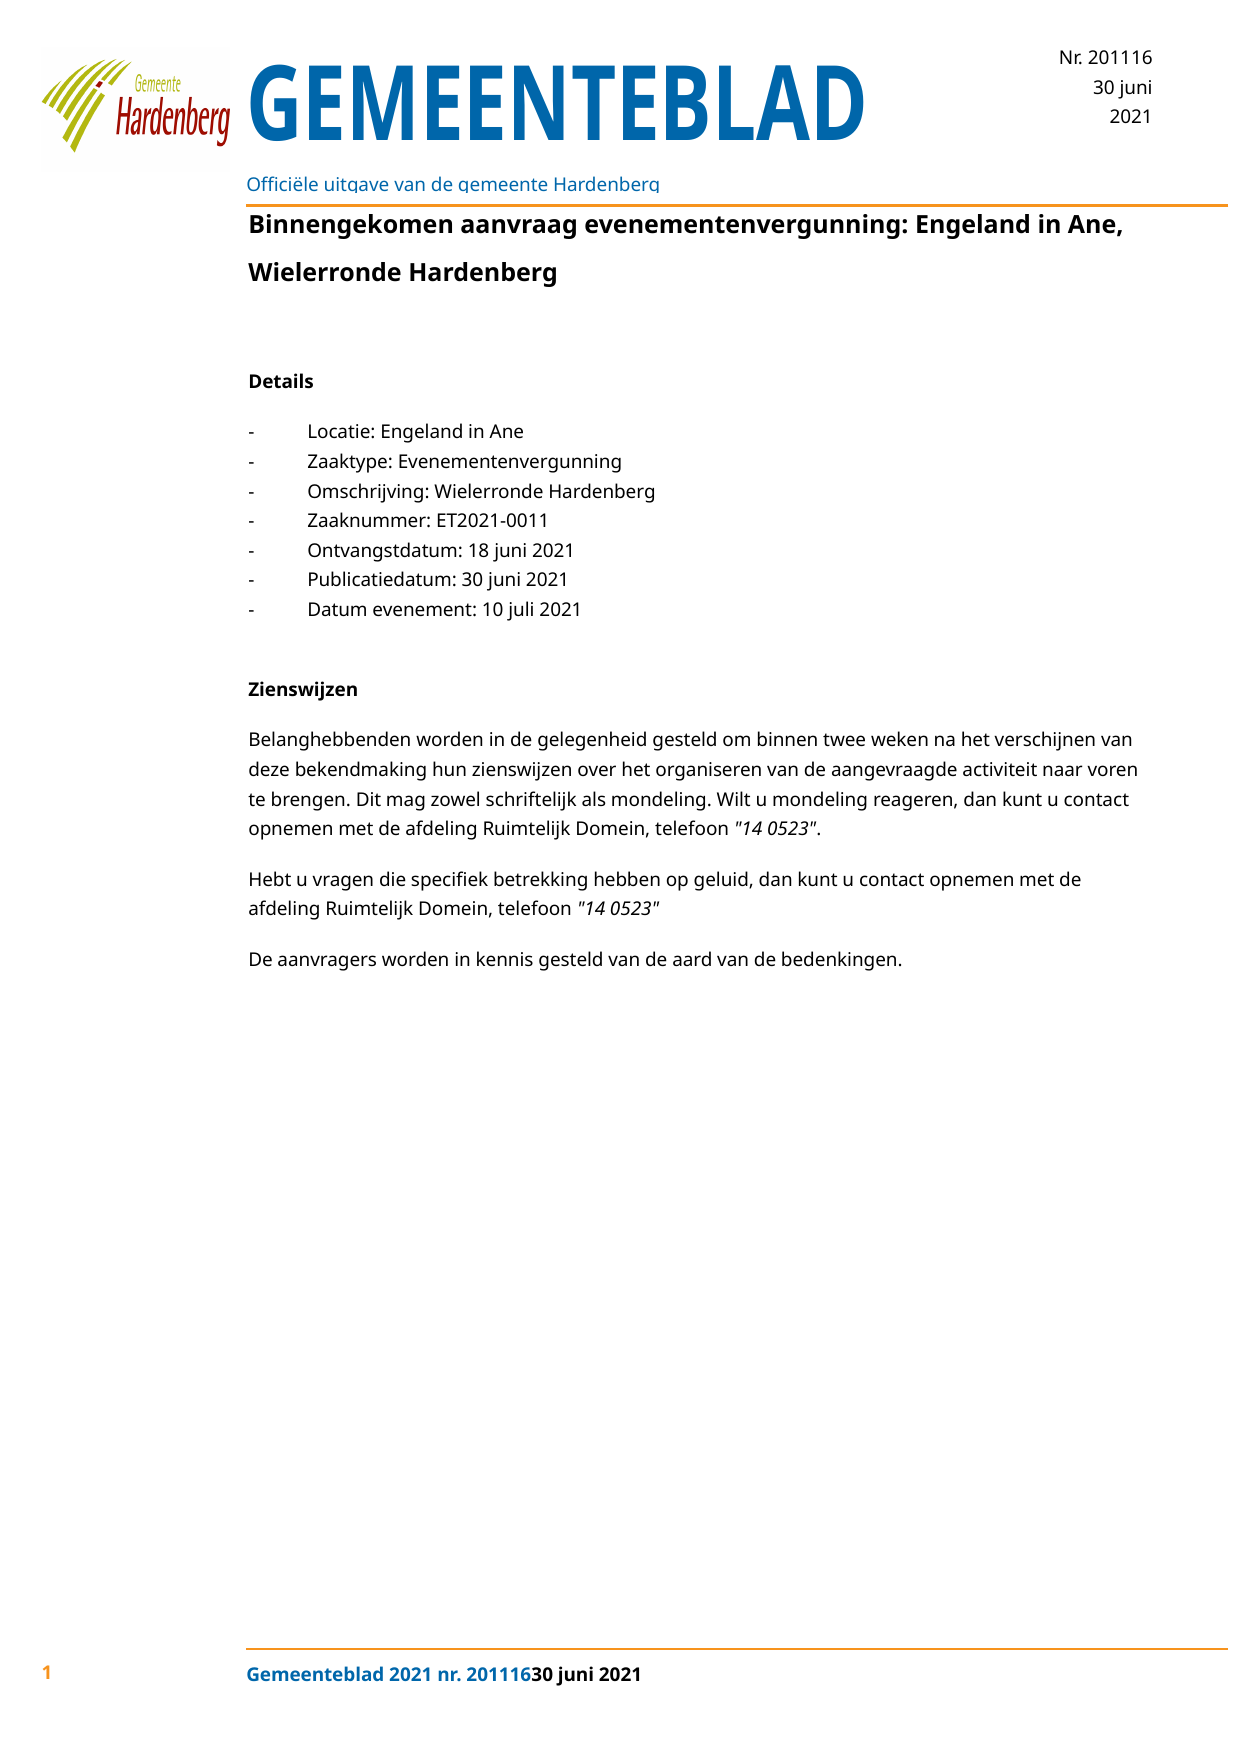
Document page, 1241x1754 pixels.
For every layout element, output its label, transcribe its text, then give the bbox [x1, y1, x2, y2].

list Datum evenement: 10 juli 2021 [248, 596, 1152, 622]
list Locatie: Engeland in Ane [248, 419, 1152, 444]
list Zaaknummer: ET2021-0011 [248, 507, 1152, 533]
list Ontvangstdatum: 18 juni 2021 [248, 537, 1152, 563]
text Binnengekomen aanvraag evenementenvergunning: Engeland in Ane, Wielerronde Hardenberg [248, 207, 1152, 288]
text Belanghebbenden worden in de gelegenheid gesteld om binnen twee weken na het verschijnen van deze bekendmaking hun zienswijzen over het organiseren van de aangevraagde activiteit naar voren te brengen. Dit mag zowel schriftelijk als mondeling. Wilt u mondeling reageren, dan kunt u contact opnemen met de afdeling Ruimtelijk Domein, telefoon "14 0523". [248, 727, 1152, 841]
list Omschrijving: Wielerronde Hardenberg [248, 478, 1152, 504]
picture [41, 47, 231, 172]
text Details [248, 368, 1152, 394]
text De aanvragers worden in kennis gesteld van de aard van de bedenkingen. [248, 946, 1152, 972]
text Zienswijzen [248, 676, 1152, 702]
text Hebt u vragen die specifiek betrekking hebben op geluid, dan kunt u contact opnemen met de afdeling Ruimtelijk Domein, telefoon "14 0523" [248, 866, 1152, 921]
list Publicatiedatum: 30 juni 2021 [248, 567, 1152, 592]
list Zaaktype: Evenementenvergunning [248, 448, 1152, 474]
